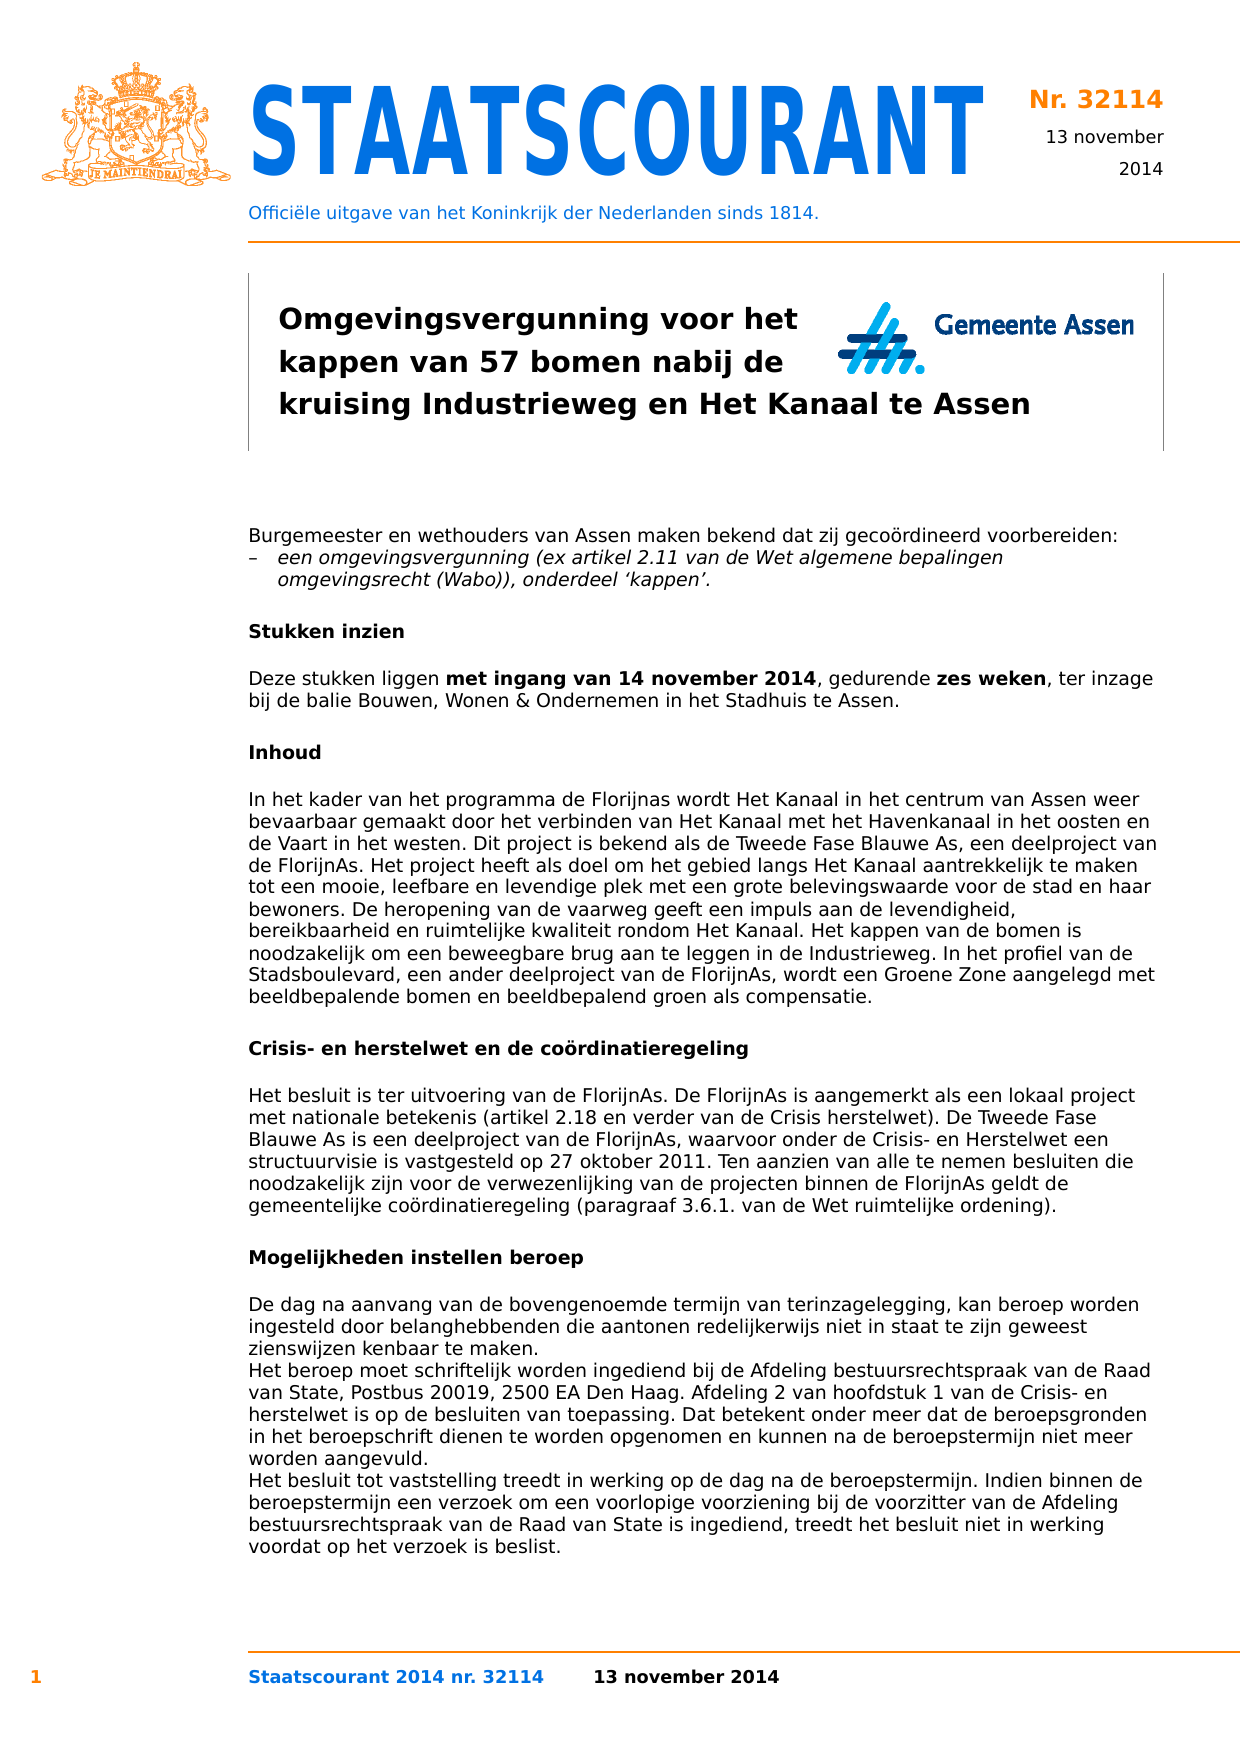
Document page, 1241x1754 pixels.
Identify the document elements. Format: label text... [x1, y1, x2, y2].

text Het besluit tot vaststelling treedt in werking op de dag na de beroepstermijn. Indien binnen de beroepstermijn een verzoek om een voorlopige voorziening bij de voorzitter van de Afdeling bestuursrechtspraak van de Raad van State is ingediend, treedt het besluit niet in werking voordat op het verzoek is beslist. [248, 1470, 1163, 1558]
subtitle Omgevingsvergunning voor het kappen van 57 bomen nabij de kruising Industrieweg en Het Kanaal te Assen [249, 273, 1163, 451]
picture [41, 62, 231, 186]
text In het kader van het programma de Florijnas wordt Het Kanaal in het centrum van Assen weer bevaarbaar gemaakt door het verbinden van Het Kanaal met het Havenkanaal in het oosten en de Vaart in het westen. Dit project is bekend als de Tweede Fase Blauwe As, een deelproject van de FlorijnAs. Het project heeft als doel om het gebied langs Het Kanaal aantrekkelijk te maken tot een mooie, leefbare en levendige plek met een grote belevingswaarde voor de stad en haar bewoners. De heropening van de vaarweg geeft een impuls aan de levendigheid, bereikbaarheid en ruimtelijke kwaliteit rondom Het Kanaal. Het kappen van de bomen is noodzakelijk om een beweegbare brug aan te leggen in de Industrieweg. In het profiel van de Stadsboulevard, een ander deelproject van de FlorijnAs, wordt een Groene Zone aangelegd met beeldbepalende bomen en beeldbepalend groen als compensatie. [248, 788, 1163, 1008]
subtitle Crisis- en herstelwet en de coördinatieregeling [248, 1038, 1163, 1060]
picture [838, 302, 1134, 374]
table_header STAATSCOURANT [248, 62, 998, 203]
table_header [25, 62, 248, 241]
text – een omgevingsvergunning (ex artikel 2.11 van de Wet algemene bepalingen omgevingsrecht (Wabo)), onderdeel ‘kappen’. [248, 547, 1163, 591]
subtitle Inhoud [248, 742, 1163, 763]
table_cell Officiële uitgave van het Koninkrijk der Nederlanden sinds 1814. [248, 203, 1240, 241]
table_header Nr. 32114 [998, 62, 1240, 121]
text Burgemeester en wethouders van Assen maken bekend dat zij gecoördineerd voorbereiden: [248, 525, 1163, 547]
text De dag na aanvang van de bovengenoemde termijn van terinzagelegging, kan beroep worden ingesteld door belanghebbenden die aantonen redelijkerwijs niet in staat te zijn geweest zienswijzen kenbaar te maken. [248, 1294, 1163, 1360]
table_cell 2014 [998, 153, 1240, 203]
subtitle Mogelijkheden instellen beroep [248, 1247, 1163, 1269]
text Het beroep moet schriftelijk worden ingediend bij de Afdeling bestuursrechtspraak van de Raad van State, Postbus 20019, 2500 EA Den Haag. Afdeling 2 van hoofdstuk 1 van de Crisis- en herstelwet is op de besluiten van toepassing. Dat betekent onder meer dat de beroepsgronden in het beroepschrift dienen te worden opgenomen en kunnen na de beroepstermijn niet meer worden aangevuld. [248, 1360, 1163, 1470]
text Deze stukken liggen met ingang van 14 november 2014, gedurende zes weken, ter inzage bij de balie Bouwen, Wonen & Ondernemen in het Stadhuis te Assen. [248, 668, 1163, 712]
text Het besluit is ter uitvoering van de FlorijnAs. De FlorijnAs is aangemerkt als een lokaal project met nationale betekenis (artikel 2.18 en verder van de Crisis herstelwet). De Tweede Fase Blauwe As is een deelproject van de FlorijnAs, waarvoor onder de Crisis- en Herstelwet een structuurvisie is vastgesteld op 27 oktober 2011. Ten aanzien van alle te nemen besluiten die noodzakelijk zijn voor de verwezenlijking van de projecten binnen de FlorijnAs geldt de gemeentelijke coördinatieregeling (paragraaf 3.6.1. van de Wet ruimtelijke ordening). [248, 1085, 1163, 1217]
subtitle Stukken inzien [248, 621, 1163, 643]
table_cell 13 november [998, 121, 1240, 153]
